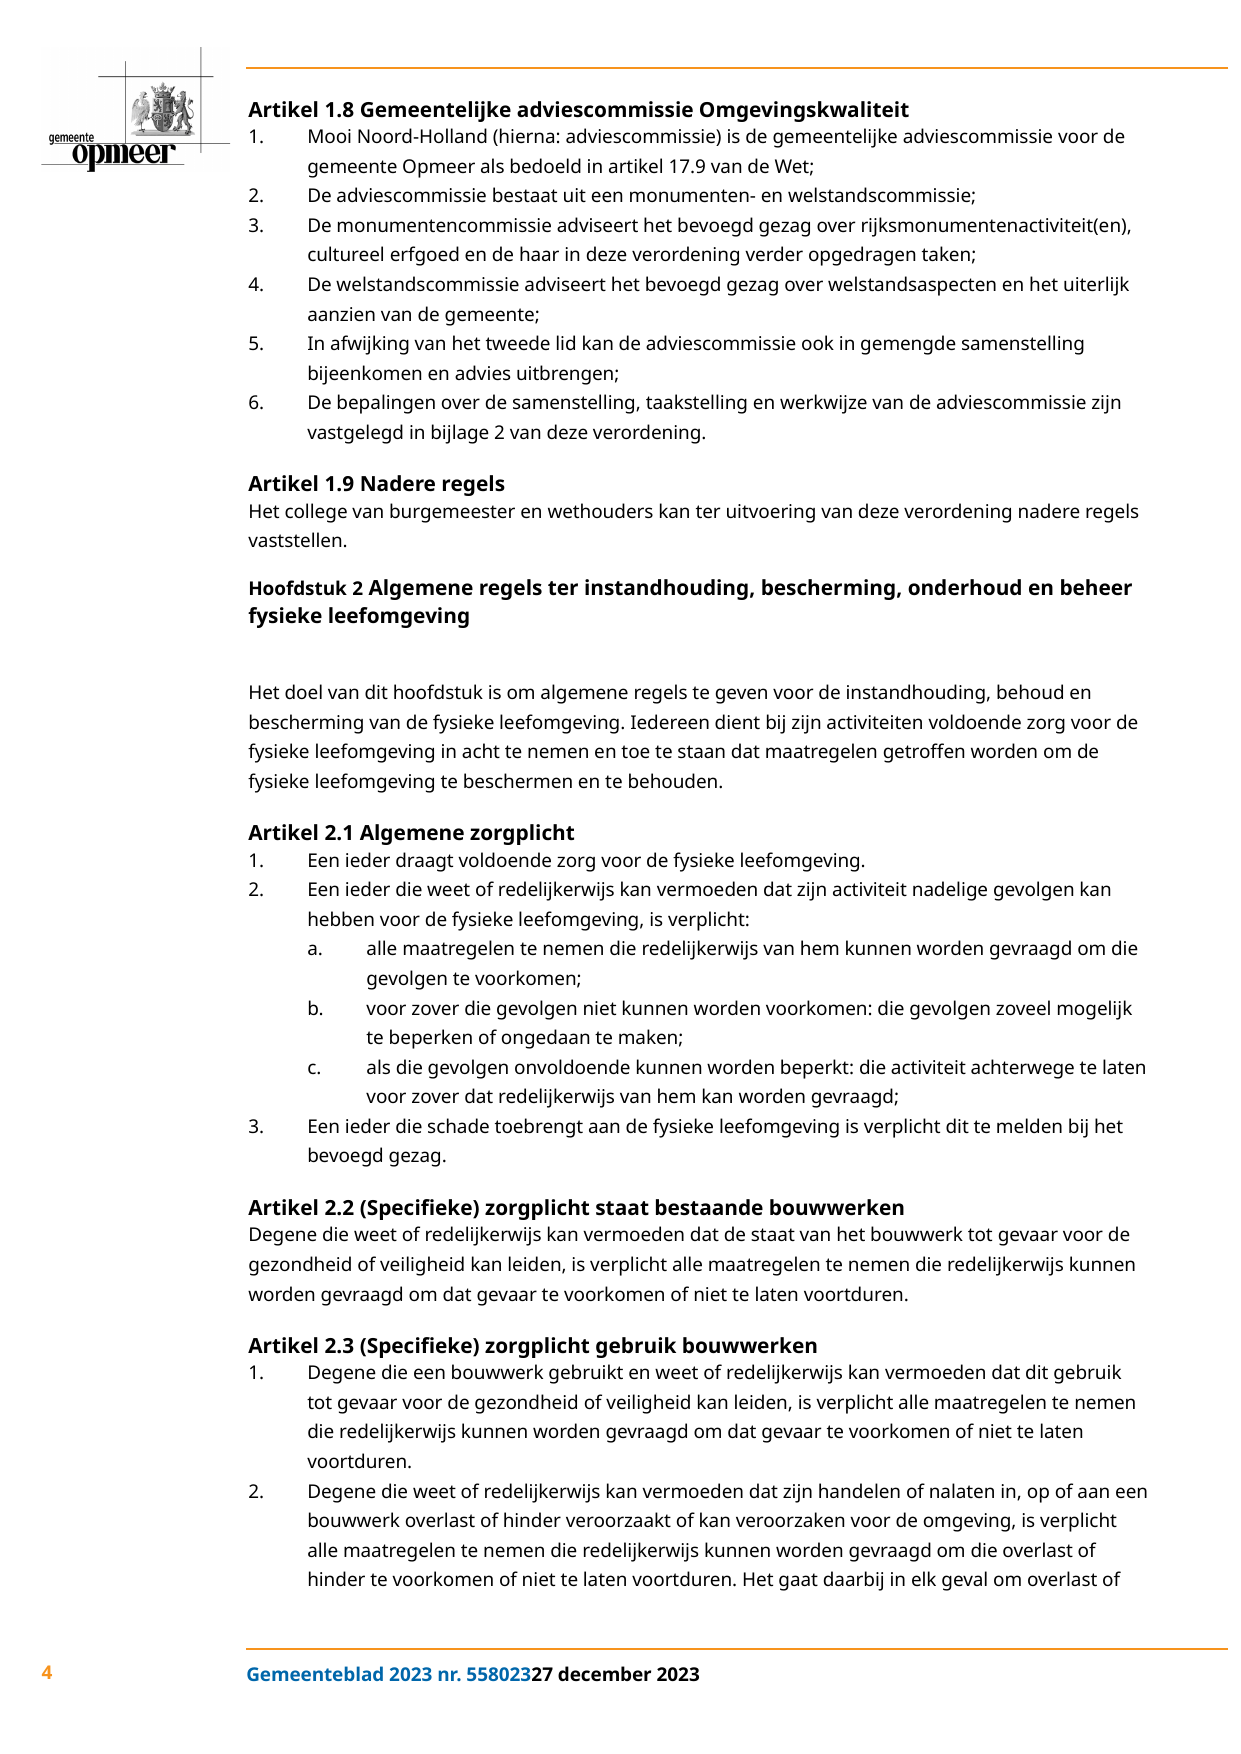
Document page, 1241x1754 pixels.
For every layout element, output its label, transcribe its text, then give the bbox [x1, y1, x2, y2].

list Mooi Noord-Holland (hierna: adviescommissie) is de gemeentelijke adviescommissie voor de gemeente Opmeer als bedoeld in artikel 17.9 van de Wet; [248, 123, 1152, 178]
text Artikel 2.2 (Specifieke) zorgplicht staat bestaande bouwwerken [248, 1193, 1152, 1222]
list Degene die een bouwwerk gebruikt en weet of redelijkerwijs kan vermoeden dat dit gebruik tot gevaar voor de gezondheid of veiligheid kan leiden, is verplicht alle maatregelen te nemen die redelijkerwijs kunnen worden gevraagd om dat gevaar te voorkomen of niet te laten voortduren. [248, 1359, 1152, 1474]
list De welstandscommissie adviseert het bevoegd gezag over welstandsaspecten en het uiterlijk aanzien van de gemeente; [248, 271, 1152, 326]
list De bepalingen over de samenstelling, taakstelling en werkwijze van de adviescommissie zijn vastgelegd in bijlage 2 van deze verordening. [248, 389, 1152, 445]
text Het college van burgemeester en wethouders kan ter uitvoering van deze verordening nadere regels vaststellen. [248, 498, 1152, 553]
text Degene die weet of redelijkerwijs kan vermoeden dat de staat van het bouwwerk tot gevaar voor de gezondheid of veiligheid kan leiden, is verplicht alle maatregelen te nemen die redelijkerwijs kunnen worden gevraagd om dat gevaar te voorkomen of niet te laten voortduren. [248, 1222, 1152, 1306]
text Artikel 2.3 (Specifieke) zorgplicht gebruik bouwwerken [248, 1331, 1152, 1359]
list De adviescommissie bestaat uit een monumenten- en welstandscommissie; [248, 182, 1152, 208]
list alle maatregelen te nemen die redelijkerwijs van hem kunnen worden gevraagd om die gevolgen te voorkomen; [307, 936, 1152, 991]
list Degene die weet of redelijkerwijs kan vermoeden dat zijn handelen of nalaten in, op of aan een bouwwerk overlast of hinder veroorzaakt of kan veroorzaken voor de omgeving, is verplicht alle maatregelen te nemen die redelijkerwijs kunnen worden gevraagd om die overlast of hinder te voorkomen of niet te laten voortduren. Het gaat daarbij in elk geval om overlast of [248, 1478, 1152, 1592]
list Een ieder die schade toebrengt aan de fysieke leefomgeving is verplicht dit te melden bij het bevoegd gezag. [248, 1113, 1152, 1168]
list Een ieder draagt voldoende zorg voor de fysieke leefomgeving. [248, 847, 1152, 873]
picture [41, 47, 231, 172]
text Artikel 1.9 Nadere regels [248, 469, 1152, 498]
list als die gevolgen onvoldoende kunnen worden beperkt: die activiteit achterwege te laten voor zover dat redelijkerwijs van hem kan worden gevraagd; [307, 1054, 1152, 1109]
text Het doel van dit hoofdstuk is om algemene regels te geven voor de instandhouding, behoud en bescherming van de fysieke leefomgeving. Iedereen dient bij zijn activiteiten voldoende zorg voor de fysieke leefomgeving in acht te nemen en toe te staan dat maatregelen getroffen worden om de fysieke leefomgeving te beschermen en te behouden. [248, 679, 1152, 794]
text Artikel 1.8 Gemeentelijke adviescommissie Omgevingskwaliteit [248, 95, 1152, 123]
list voor zover die gevolgen niet kunnen worden voorkomen: die gevolgen zoveel mogelijk te beperken of ongedaan te maken; [307, 995, 1152, 1050]
list In afwijking van het tweede lid kan de adviescommissie ook in gemengde samenstelling bijeenkomen en advies uitbrengen; [248, 330, 1152, 386]
text Hoofdstuk 2 Algemene regels ter instandhouding, bescherming, onderhoud en beheer fysieke leefomgeving [248, 573, 1152, 630]
text Artikel 2.1 Algemene zorgplicht [248, 818, 1152, 847]
list De monumentencommissie adviseert het bevoegd gezag over rijksmonumentenactiviteit(en), cultureel erfgoed en de haar in deze verordening verder opgedragen taken; [248, 212, 1152, 267]
list Een ieder die weet of redelijkerwijs kan vermoeden dat zijn activiteit nadelige gevolgen kan hebben voor de fysieke leefomgeving, is verplicht: [248, 876, 1152, 932]
